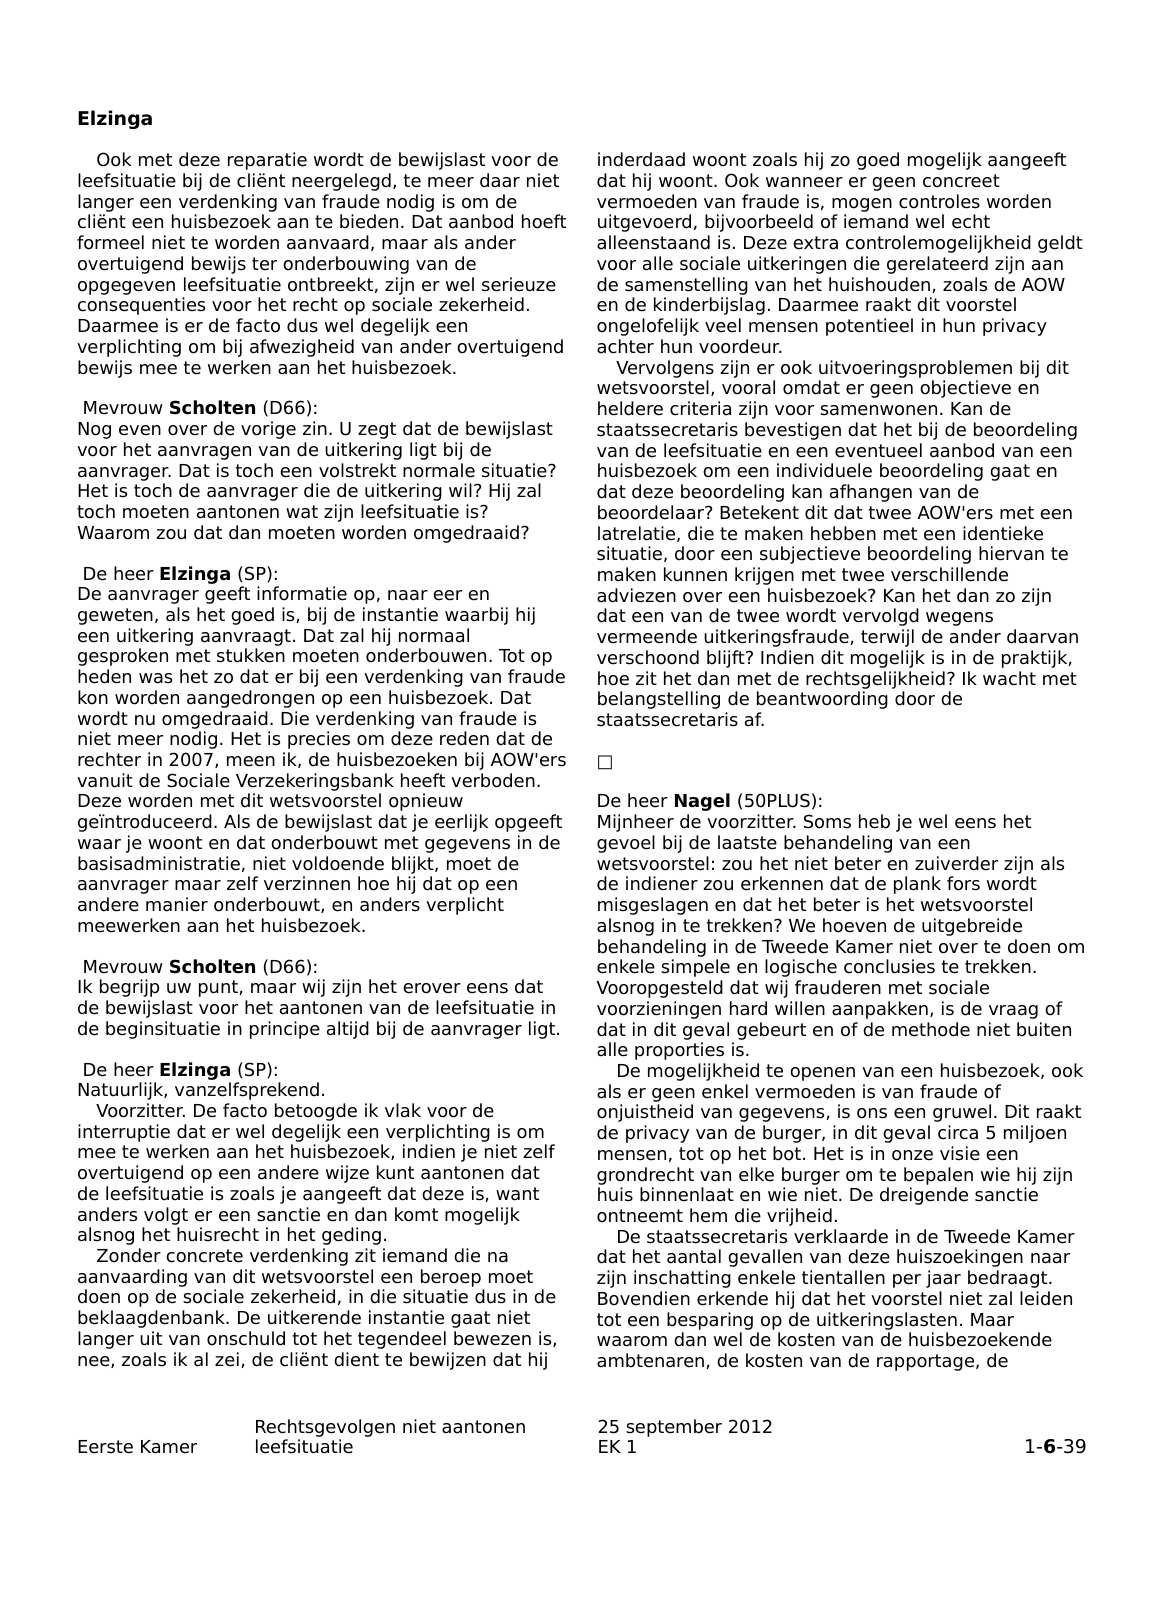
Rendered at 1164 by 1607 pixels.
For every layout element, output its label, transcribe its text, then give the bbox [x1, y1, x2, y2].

text De heer Elzinga (SP): [77, 1059, 567, 1080]
text Voorzitter. De facto betoogde ik vlak voor de interruptie dat er wel degelijk een verplichting is om mee te werken aan het huisbezoek, indien je niet zelf overtuigend op een andere wijze kunt aantonen dat de leefsituatie is zoals je aangeeft dat deze is, want anders volgt er een sanctie en dan komt mogelijk alsnog het huisrecht in het geding. [77, 1101, 567, 1246]
text Vervolgens zijn er ook uitvoeringsproblemen bij dit wetsvoorstel, vooral omdat er geen objectieve en heldere criteria zijn voor samenwonen. Kan de staatssecretaris bevestigen dat het bij de beoordeling van de leefsituatie en een eventueel aanbod van een huisbezoek om een individuele beoordeling gaat en dat deze beoordeling kan afhangen van de beoordelaar? Betekent dit dat twee AOW'ers met een latrelatie, die te maken hebben met een identieke situatie, door een subjectieve beoordeling hiervan te maken kunnen krijgen met twee verschillende adviezen over een huisbezoek? Kan het dan zo zijn dat een van de twee wordt vervolgd wegens vermeende uitkeringsfraude, terwijl de ander daarvan verschoond blijft? Indien dit mogelijk is in de praktijk, hoe zit het dan met de rechtsgelijkheid? Ik wacht met belangstelling de beantwoording door de staatssecretaris af. [596, 357, 1087, 731]
text De mogelijkheid te openen van een huisbezoek, ook als er geen enkel vermoeden is van fraude of onjuistheid van gegevens, is ons een gruwel. Dit raakt de privacy van de burger, in dit geval circa 5 miljoen mensen, tot op het bot. Het is in onze visie een grondrecht van elke burger om te bepalen wie hij zijn huis binnenlaat en wie niet. De dreigende sanctie ontneemt hem die vrijheid. [596, 1061, 1087, 1227]
text Ik begrijp uw punt, maar wij zijn het erover eens dat de bewijslast voor het aantonen van de leefsituatie in de beginsituatie in principe altijd bij de aanvrager ligt. [77, 977, 567, 1039]
text Mevrouw Scholten (D66): [77, 398, 567, 419]
text De aanvrager geeft informatie op, naar eer en geweten, als het goed is, bij de instantie waarbij hij een uitkering aanvraagt. Dat zal hij normaal gesproken met stukken moeten onderbouwen. Tot op heden was het zo dat er bij een verdenking van fraude kon worden aangedrongen op een huisbezoek. Dat wordt nu omgedraaid. Die verdenking van fraude is niet meer nodig. Het is precies om deze reden dat de rechter in 2007, meen ik, de huisbezoeken bij AOW'ers vanuit de Sociale Verzekeringsbank heeft verboden. Deze worden met dit wetsvoorstel opnieuw geïntroduceerd. Als de bewijslast dat je eerlijk opgeeft waar je woont en dat onderbouwt met gegevens in de basisadministratie, niet voldoende blijkt, moet de aanvrager maar zelf verzinnen hoe hij dat op een andere manier onderbouwt, en anders verplicht meewerken aan het huisbezoek. [77, 584, 567, 936]
text Mevrouw Scholten (D66): [77, 956, 567, 977]
text De heer Nagel (50PLUS): [596, 791, 1087, 812]
text Ook met deze reparatie wordt de bewijslast voor de leefsituatie bij de cliënt neergelegd, te meer daar niet langer een verdenking van fraude nodig is om de cliënt een huisbezoek aan te bieden. Dat aanbod hoeft formeel niet te worden aanvaard, maar als ander overtuigend bewijs ter onderbouwing van de opgegeven leefsituatie ontbreekt, zijn er wel serieuze consequenties voor het recht op sociale zekerheid. Daarmee is er de facto dus wel degelijk een verplichting om bij afwezigheid van ander overtuigend bewijs mee te werken aan het huisbezoek. [77, 150, 567, 378]
text □ [596, 751, 1087, 771]
text Nog even over de vorige zin. U zegt dat de bewijslast voor het aanvragen van de uitkering ligt bij de aanvrager. Dat is toch een volstrekt normale situatie? Het is toch de aanvrager die de uitkering wil? Hij zal toch moeten aantonen wat zijn leefsituatie is? Waarom zou dat dan moeten worden omgedraaid? [77, 419, 567, 543]
text Natuurlijk, vanzelfsprekend. [77, 1080, 567, 1101]
text Zonder concrete verdenking zit iemand die na aanvaarding van dit wetsvoorstel een beroep moet doen op de sociale zekerheid, in die situatie dus in de beklaagdenbank. De uitkerende instantie gaat niet langer uit van onschuld tot het tegendeel bewezen is, nee, zoals ik al zei, de cliënt dient te bewijzen dat hij [77, 1246, 567, 1370]
text De staatssecretaris verklaarde in de Tweede Kamer dat het aantal gevallen van deze huiszoekingen naar zijn inschatting enkele tientallen per jaar bedraagt. Bovendien erkende hij dat het voorstel niet zal leiden tot een besparing op de uitkeringslasten. Maar waarom dan wel de kosten van de huisbezoekende ambtenaren, de kosten van de rapportage, de [596, 1227, 1087, 1372]
text De heer Elzinga (SP): [77, 563, 567, 584]
text Mijnheer de voorzitter. Soms heb je wel eens het gevoel bij de laatste behandeling van een wetsvoorstel: zou het niet beter en zuiverder zijn als de indiener zou erkennen dat de plank fors wordt misgeslagen en dat het beter is het wetsvoorstel alsnog in te trekken? We hoeven de uitgebreide behandeling in de Tweede Kamer niet over te doen om enkele simpele en logische conclusies te trekken. Vooropgesteld dat wij frauderen met sociale voorzieningen hard willen aanpakken, is de vraag of dat in dit geval gebeurt en of de methode niet buiten alle proporties is. [596, 812, 1087, 1061]
text inderdaad woont zoals hij zo goed mogelijk aangeeft dat hij woont. Ook wanneer er geen concreet vermoeden van fraude is, mogen controles worden uitgevoerd, bijvoorbeeld of iemand wel echt alleenstaand is. Deze extra controlemogelijkheid geldt voor alle sociale uitkeringen die gerelateerd zijn aan de samenstelling van het huishouden, zoals de AOW en de kinderbijslag. Daarmee raakt dit voorstel ongelofelijk veel mensen potentieel in hun privacy achter hun voordeur. [596, 150, 1087, 357]
